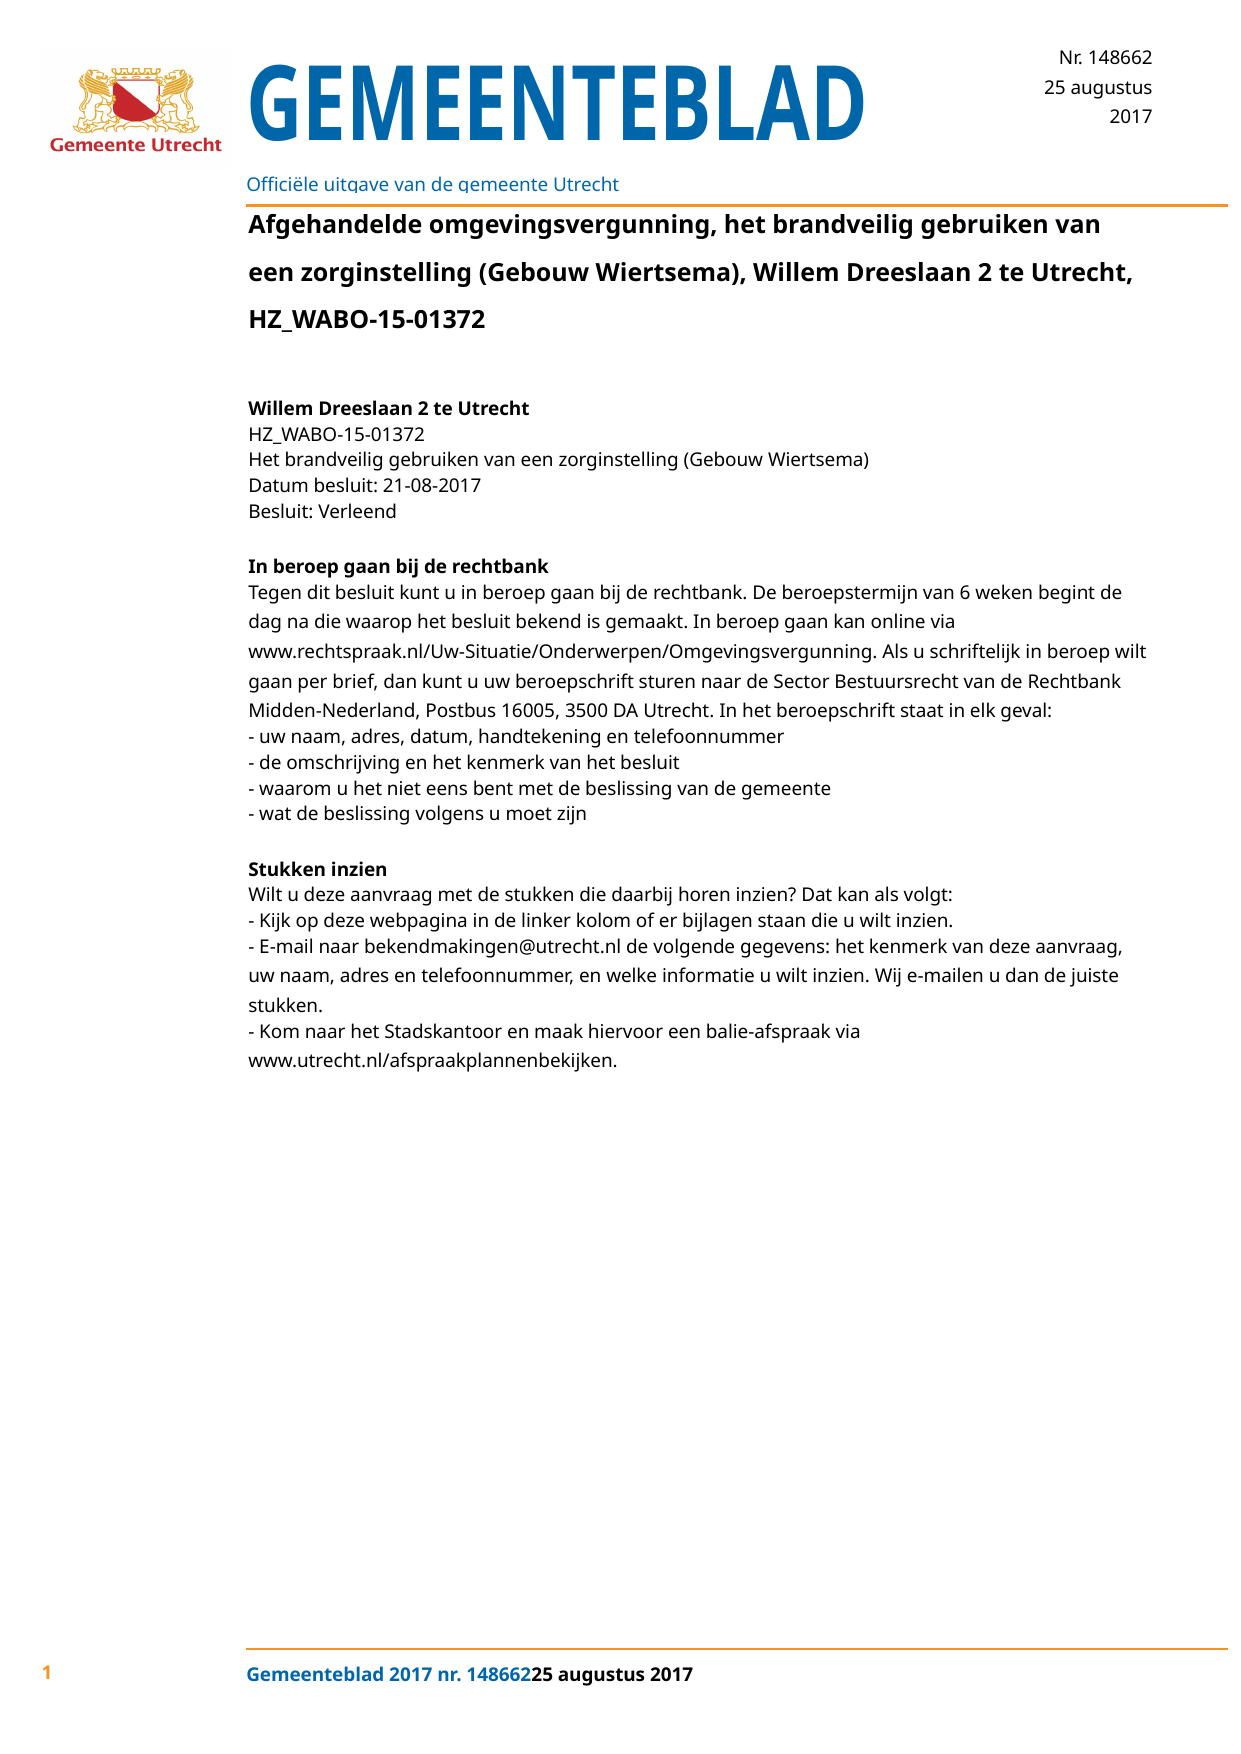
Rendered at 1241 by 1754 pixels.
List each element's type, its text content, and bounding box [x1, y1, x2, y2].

table_cell HZ_WABO-15-01372 [248, 421, 1152, 447]
text Afgehandelde omgevingsvergunning, het brandveilig gebruiken van een zorginstelling (Gebouw Wiertsema), Willem Dreeslaan 2 te Utrecht, HZ_WABO-15-01372 [248, 207, 1152, 336]
table_header Willem Dreeslaan 2 te Utrecht [248, 395, 1152, 421]
table_cell - uw naam, adres, datum, handtekening en telefoonnummer [248, 723, 1152, 749]
table_cell - Kom naar het Stadskantoor en maak hiervoor een balie-afspraak via www.utrecht.nl/afspraakplannenbekijken. [248, 1018, 1152, 1073]
table_cell Stukken inzien [248, 856, 1152, 881]
table_cell Datum besluit: 21-08-2017 [248, 473, 1152, 498]
table_cell - E-mail naar bekendmakingen@utrecht.nl de volgende gegevens: het kenmerk van deze aanvraag, uw naam, adres en telefoonnummer, en welke informatie u wilt inzien. Wij e-mailen u dan de juiste stukken. [248, 933, 1152, 1018]
table_cell - de omschrijving en het kenmerk van het besluit [248, 749, 1152, 775]
table_cell - wat de beslissing volgens u moet zijn [248, 800, 1152, 856]
picture [41, 47, 231, 172]
table_cell In beroep gaan bij de rechtbank [248, 554, 1152, 579]
table_cell Wilt u deze aanvraag met de stukken die daarbij horen inzien? Dat kan als volgt: [248, 881, 1152, 907]
table_cell Het brandveilig gebruiken van een zorginstelling (Gebouw Wiertsema) [248, 447, 1152, 472]
table_cell Besluit: Verleend [248, 498, 1152, 553]
table_cell - waarom u het niet eens bent met de beslissing van de gemeente [248, 775, 1152, 800]
table_cell Tegen dit besluit kunt u in beroep gaan bij de rechtbank. De beroepstermijn van 6 weken begint de dag na die waarop het besluit bekend is gemaakt. In beroep gaan kan online via www.rechtspraak.nl/Uw-Situatie/Onderwerpen/Omgevingsvergunning. Als u schriftelijk in beroep wilt gaan per brief, dan kunt u uw beroepschrift sturen naar de Sector Bestuursrecht van de Rechtbank Midden-Nederland, Postbus 16005, 3500 DA Utrecht. In het beroepschrift staat in elk geval: [248, 579, 1152, 723]
table_cell - Kijk op deze webpagina in de linker kolom of er bijlagen staan die u wilt inzien. [248, 907, 1152, 933]
